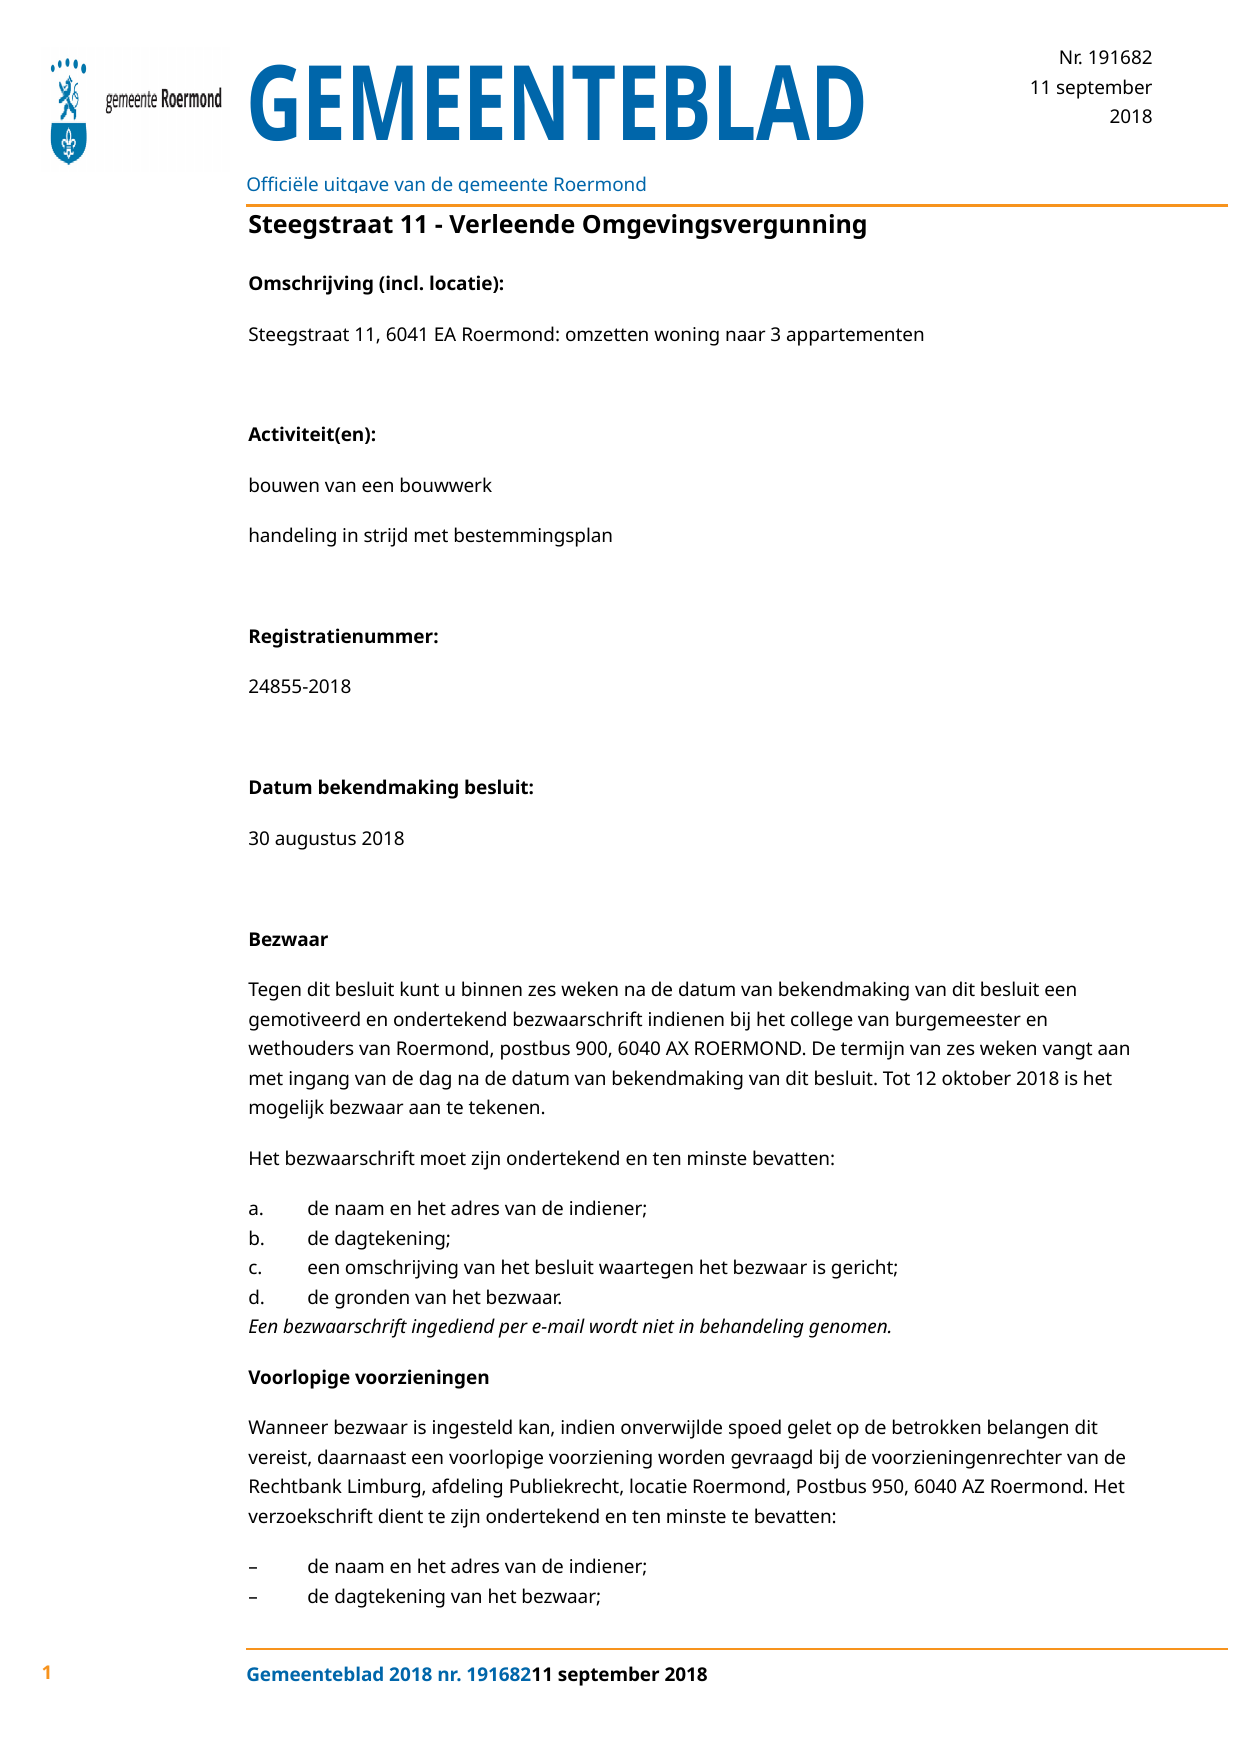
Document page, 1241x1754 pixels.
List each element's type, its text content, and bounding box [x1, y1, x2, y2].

list de gronden van het bezwaar. [248, 1284, 1152, 1310]
picture [41, 47, 231, 172]
text Steegstraat 11 - Verleende Omgevingsvergunning [248, 207, 1152, 241]
text Wanneer bezwaar is ingesteld kan, indien onverwijlde spoed gelet op de betrokken belangen dit vereist, daarnaast een voorlopige voorziening worden gevraagd bij de voorzieningenrechter van de Rechtbank Limburg, afdeling Publiekrecht, locatie Roermond, Postbus 950, 6040 AZ Roermond. Het verzoekschrift dient te zijn ondertekend en ten minste te bevatten: [248, 1414, 1152, 1529]
text 24855-2018 [248, 674, 1152, 699]
text Voorlopige voorzieningen [248, 1364, 1152, 1390]
text Bezwaar [248, 926, 1152, 951]
text Een bezwaarschrift ingediend per e-mail wordt niet in behandeling genomen. [248, 1314, 1152, 1339]
text Het bezwaarschrift moet zijn ondertekend en ten minste bevatten: [248, 1145, 1152, 1171]
text Tegen dit besluit kunt u binnen zes weken na de datum van bekendmaking van dit besluit een gemotiveerd en ondertekend bezwaarschrift indienen bij het college van burgemeester en wethouders van Roermond, postbus 900, 6040 AX ROERMOND. De termijn van zes weken vangt aan met ingang van de dag na de datum van bekendmaking van dit besluit. Tot 12 oktober 2018 is het mogelijk bezwaar aan te tekenen. [248, 976, 1152, 1120]
list de dagtekening van het bezwaar; [248, 1583, 1152, 1609]
text Omschrijving (incl. locatie): [248, 270, 1152, 296]
list de dagtekening; [248, 1225, 1152, 1251]
text handeling in strijd met bestemmingsplan [248, 522, 1152, 548]
text 30 augustus 2018 [248, 825, 1152, 851]
text Registratienummer: [248, 623, 1152, 649]
text Steegstraat 11, 6041 EA Roermond: omzetten woning naar 3 appartementen [248, 321, 1152, 346]
list een omschrijving van het besluit waartegen het bezwaar is gericht; [248, 1254, 1152, 1280]
text Activiteit(en): [248, 422, 1152, 447]
list de naam en het adres van de indiener; [248, 1554, 1152, 1579]
text bouwen van een bouwwerk [248, 472, 1152, 498]
text Datum bekendmaking besluit: [248, 774, 1152, 800]
list de naam en het adres van de indiener; [248, 1195, 1152, 1221]
